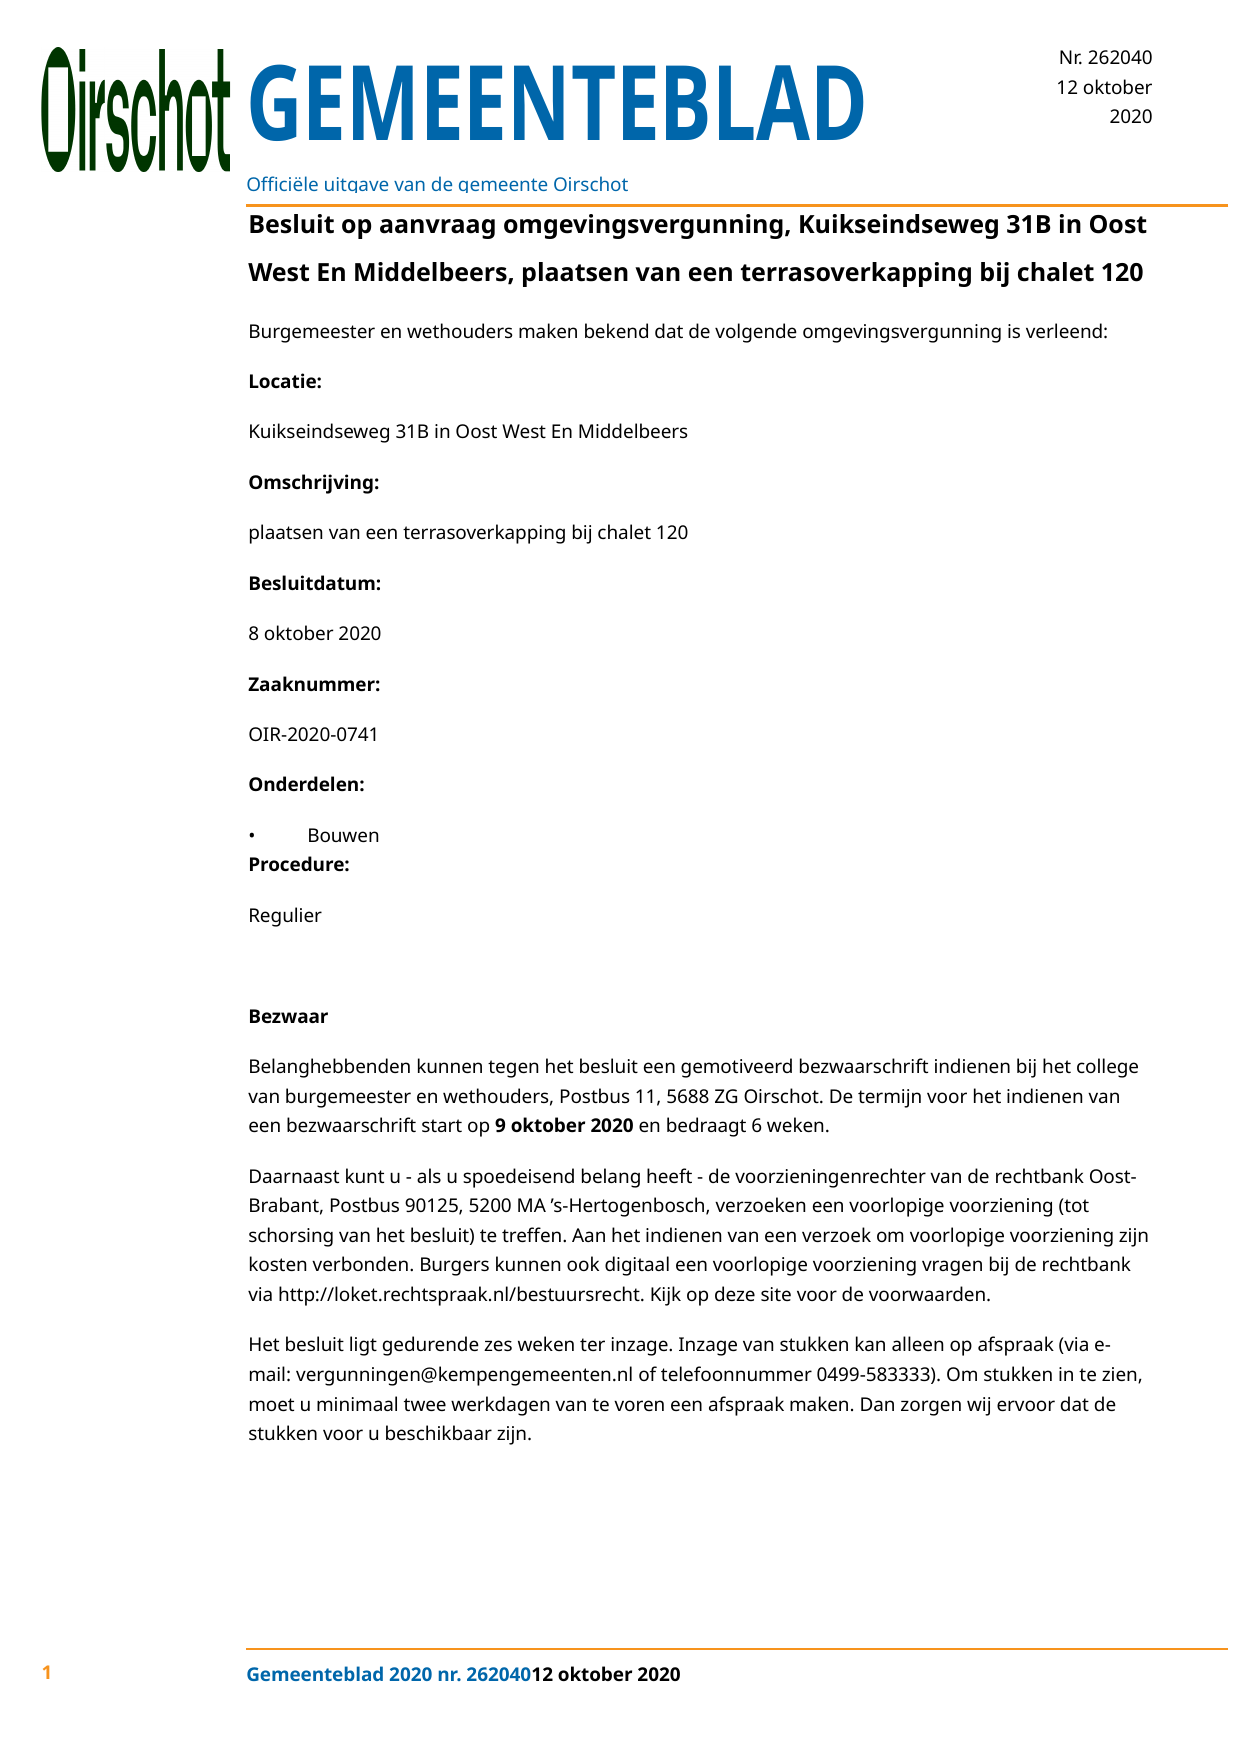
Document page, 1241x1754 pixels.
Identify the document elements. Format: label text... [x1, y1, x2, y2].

text Kuikseindseweg 31B in Oost West En Middelbeers [248, 419, 1152, 444]
text 8 oktober 2020 [248, 620, 1152, 646]
text Regulier [248, 902, 1152, 928]
text Omschrijving: [248, 469, 1152, 495]
list Bouwen [248, 822, 1152, 848]
text Bezwaar [248, 1003, 1152, 1029]
text Belanghebbenden kunnen tegen het besluit een gemotiveerd bezwaarschrift indienen bij het college van burgemeester en wethouders, Postbus 11, 5688 ZG Oirschot. De termijn voor het indienen van een bezwaarschrift start op 9 oktober 2020 en bedraagt 6 weken. [248, 1053, 1152, 1138]
text Besluitdatum: [248, 570, 1152, 596]
picture [41, 47, 231, 172]
text OIR-2020-0741 [248, 721, 1152, 747]
text Het besluit ligt gedurende zes weken ter inzage. Inzage van stukken kan alleen op afspraak (via e-mail: vergunningen@kempengemeenten.nl of telefoonnummer 0499-583333). Om stukken in te zien, moet u minimaal twee werkdagen van te voren een afspraak maken. Dan zorgen wij ervoor dat de stukken voor u beschikbaar zijn. [248, 1332, 1152, 1446]
text plaatsen van een terrasoverkapping bij chalet 120 [248, 519, 1152, 545]
text Procedure: [248, 852, 1152, 877]
text Besluit op aanvraag omgevingsvergunning, Kuikseindseweg 31B in Oost West En Middelbeers, plaatsen van een terrasoverkapping bij chalet 120 [248, 207, 1152, 288]
text Daarnaast kunt u - als u spoedeisend belang heeft - de voorzieningenrechter van de rechtbank Oost-Brabant, Postbus 90125, 5200 MA ’s-Hertogenbosch, verzoeken een voorlopige voorziening (tot schorsing van het besluit) te treffen. Aan het indienen van een verzoek om voorlopige voorziening zijn kosten verbonden. Burgers kunnen ook digitaal een voorlopige voorziening vragen bij de rechtbank via http://loket.rechtspraak.nl/bestuursrecht. Kijk op deze site voor de voorwaarden. [248, 1163, 1152, 1307]
text Onderdelen: [248, 772, 1152, 797]
text Zaaknummer: [248, 671, 1152, 697]
text Burgemeester en wethouders maken bekend dat de volgende omgevingsvergunning is verleend: [248, 318, 1152, 344]
text Locatie: [248, 368, 1152, 394]
